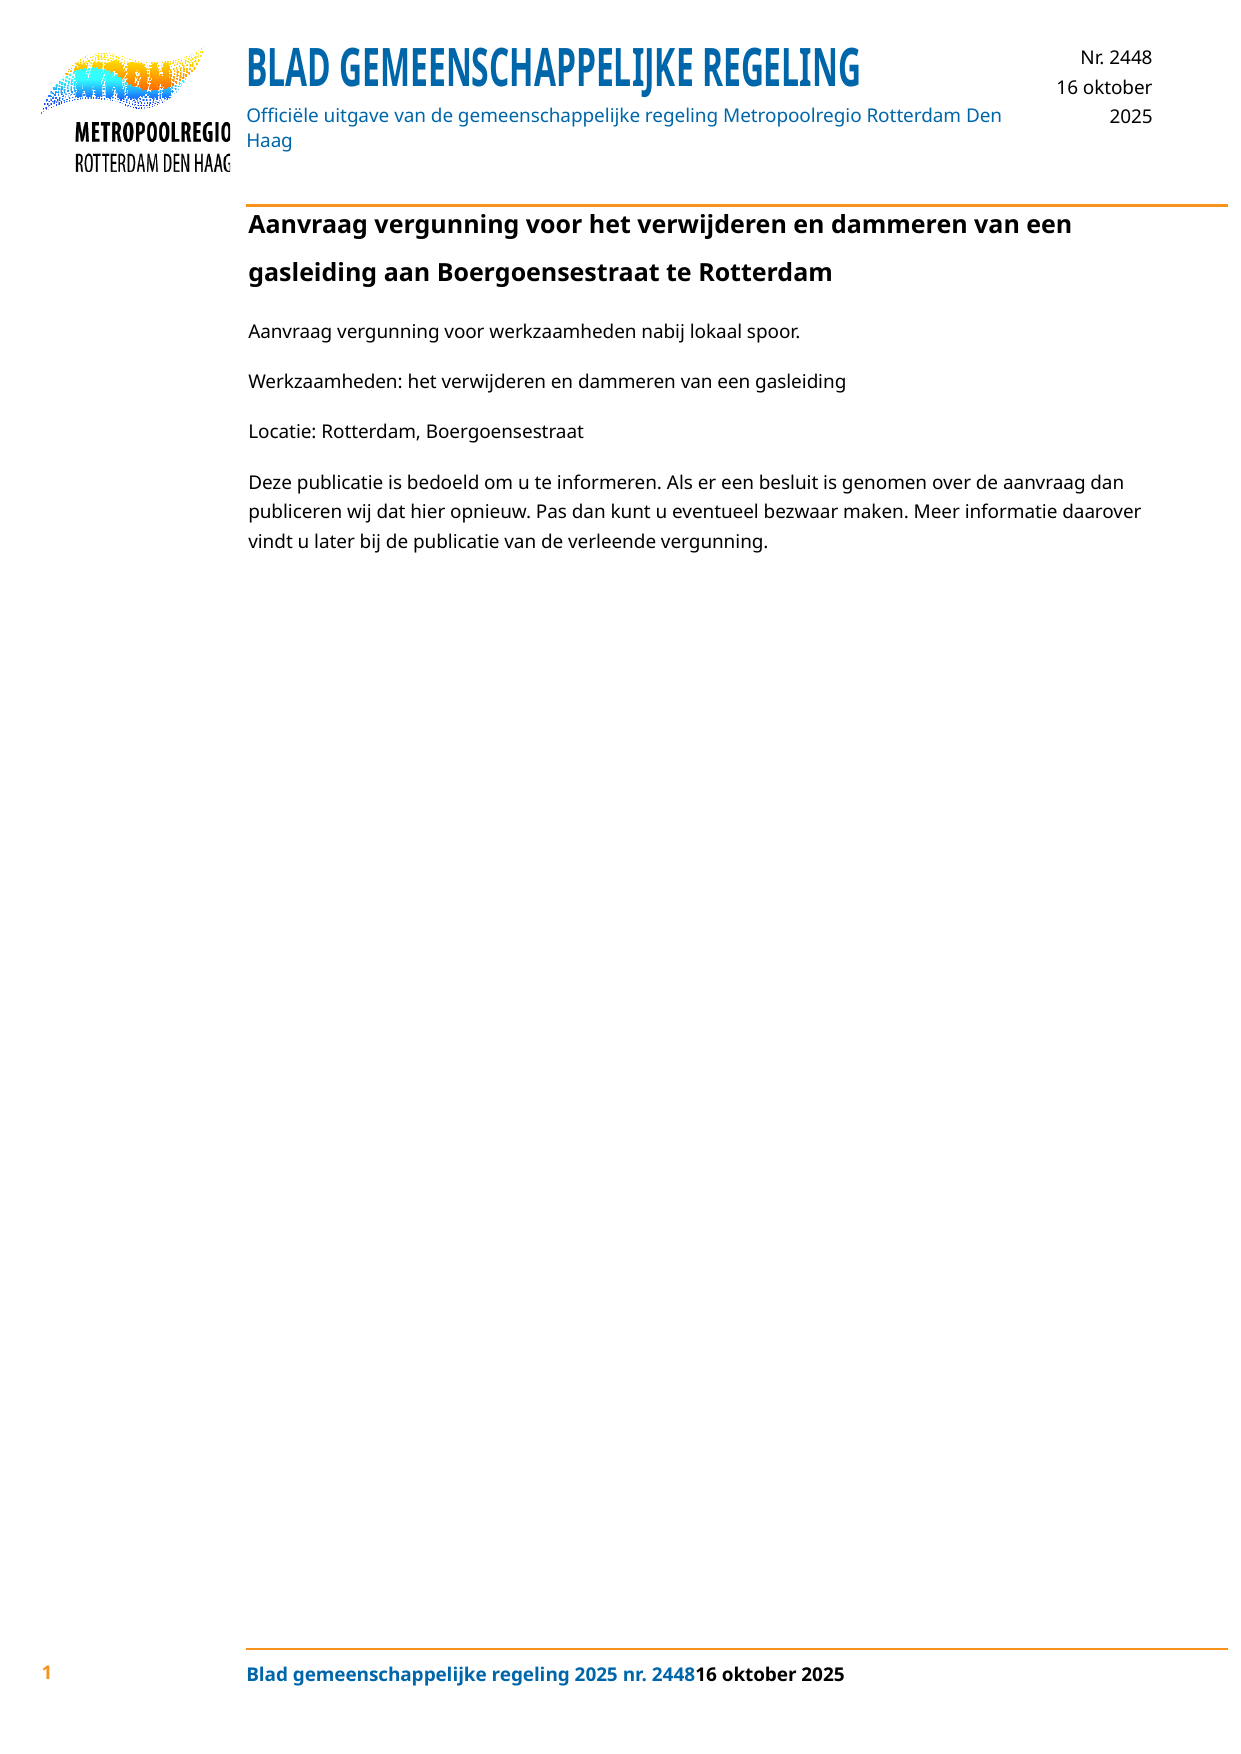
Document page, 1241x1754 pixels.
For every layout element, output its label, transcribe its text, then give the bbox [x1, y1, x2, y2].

picture [41, 47, 231, 172]
text Aanvraag vergunning voor werkzaamheden nabij lokaal spoor. [248, 318, 1152, 344]
text Aanvraag vergunning voor het verwijderen en dammeren van een gasleiding aan Boergoensestraat te Rotterdam [248, 207, 1152, 288]
text Werkzaamheden: het verwijderen en dammeren van een gasleiding [248, 368, 1152, 394]
text Deze publicatie is bedoeld om u te informeren. Als er een besluit is genomen over de aanvraag dan publiceren wij dat hier opnieuw. Pas dan kunt u eventueel bezwaar maken. Meer informatie daarover vindt u later bij de publicatie van de verleende vergunning. [248, 469, 1152, 554]
text Locatie: Rotterdam, Boergoensestraat [248, 419, 1152, 444]
